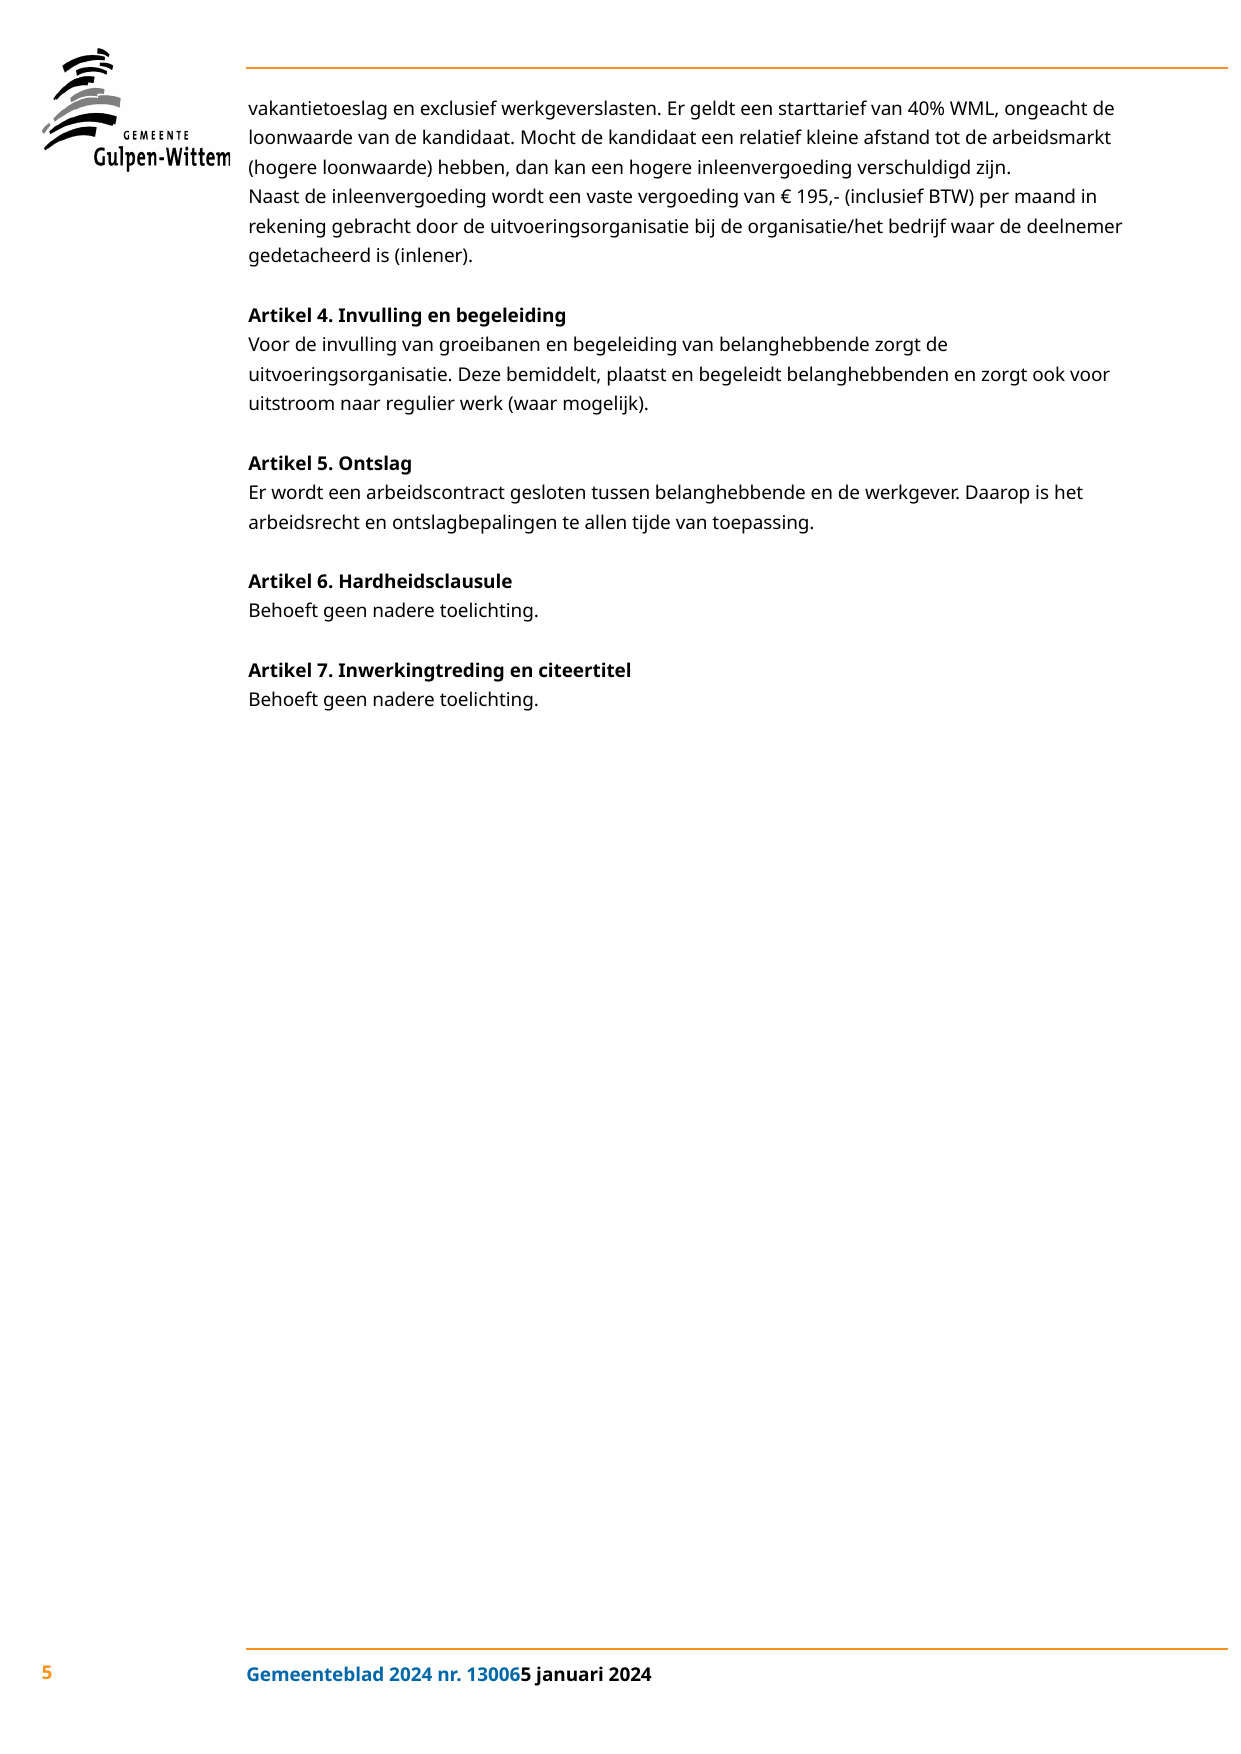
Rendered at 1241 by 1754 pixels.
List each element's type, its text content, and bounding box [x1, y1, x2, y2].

text Voor de invulling van groeibanen en begeleiding van belanghebbende zorgt de uitvoeringsorganisatie. Deze bemiddelt, plaatst en begeleidt belanghebbenden en zorgt ook voor uitstroom naar regulier werk (waar mogelijk). [248, 331, 1152, 416]
text Artikel 6. Hardheidsclausule [248, 568, 1152, 594]
text Behoeft geen nadere toelichting. [248, 686, 1152, 712]
text Behoeft geen nadere toelichting. [248, 598, 1152, 623]
text Artikel 4. Invulling en begeleiding [248, 302, 1152, 328]
text Artikel 5. Ontslag [248, 450, 1152, 476]
text vakantietoeslag en exclusief werkgeverslasten. Er geldt een starttarief van 40% WML, ongeacht de loonwaarde van de kandidaat. Mocht de kandidaat een relatief kleine afstand tot de arbeidsmarkt (hogere loonwaarde) hebben, dan kan een hogere inleenvergoeding verschuldigd zijn. [248, 95, 1152, 180]
text Artikel 7. Inwerkingtreding en citeertitel [248, 657, 1152, 683]
text Er wordt een arbeidscontract gesloten tussen belanghebbende en de werkgever. Daarop is het arbeidsrecht en ontslagbepalingen te allen tijde van toepassing. [248, 479, 1152, 535]
text Naast de inleenvergoeding wordt een vaste vergoeding van € 195,- (inclusief BTW) per maand in rekening gebracht door de uitvoeringsorganisatie bij de organisatie/het bedrijf waar de deelnemer gedetacheerd is (inlener). [248, 183, 1152, 268]
picture [41, 47, 231, 172]
